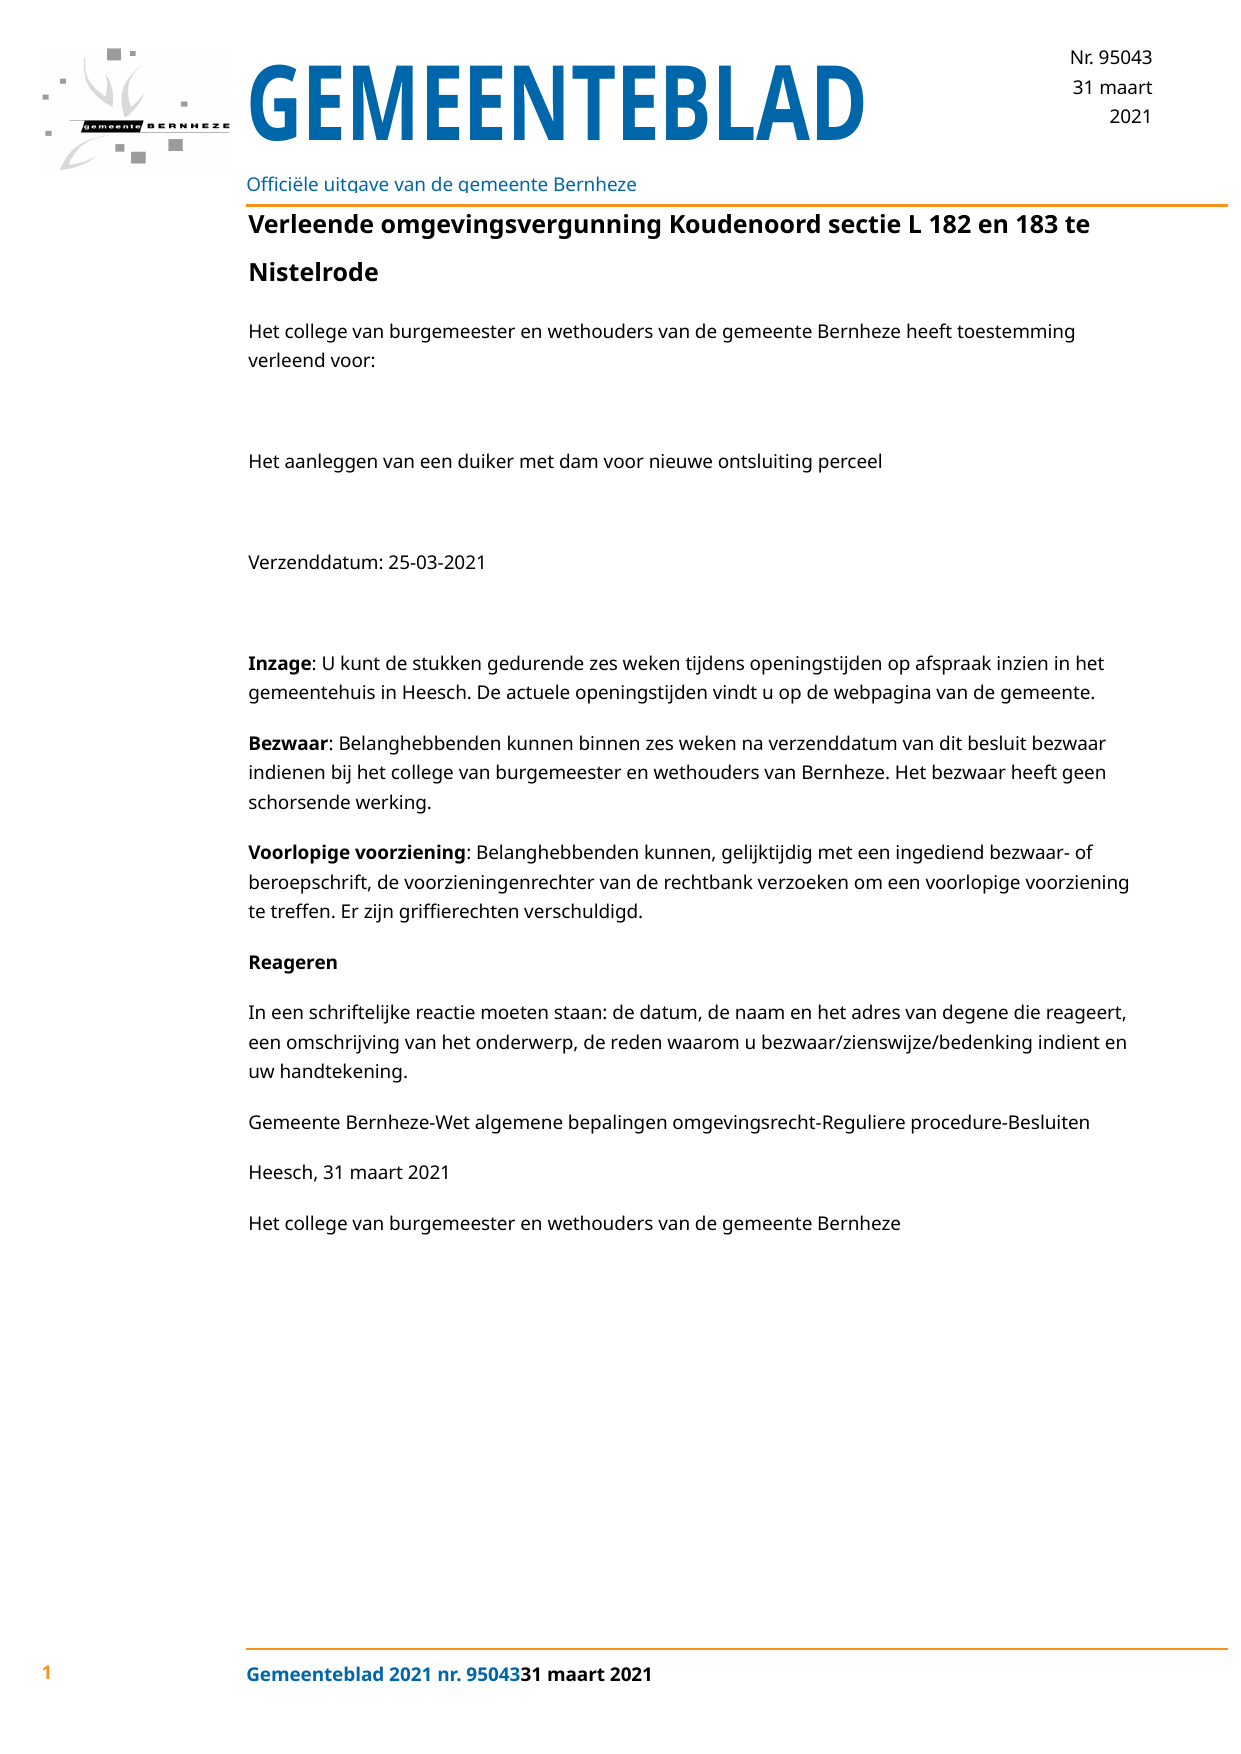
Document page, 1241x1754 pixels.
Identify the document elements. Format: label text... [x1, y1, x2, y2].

text Gemeente Bernheze-Wet algemene bepalingen omgevingsrecht-Reguliere procedure-Besluiten [248, 1109, 1152, 1135]
text Inzage: U kunt de stukken gedurende zes weken tijdens openingstijden op afspraak inzien in het gemeentehuis in Heesch. De actuele openingstijden vindt u op de webpagina van de gemeente. [248, 650, 1152, 705]
text Reageren [248, 949, 1152, 975]
text Verleende omgevingsvergunning Koudenoord sectie L 182 en 183 te Nistelrode [248, 207, 1152, 288]
text Het aanleggen van een duiker met dam voor nieuwe ontsluiting perceel [248, 448, 1152, 474]
picture [41, 47, 231, 172]
text Verzenddatum: 25-03-2021 [248, 549, 1152, 575]
text Bezwaar: Belanghebbenden kunnen binnen zes weken na verzenddatum van dit besluit bezwaar indienen bij het college van burgemeester en wethouders van Bernheze. Het bezwaar heeft geen schorsende werking. [248, 730, 1152, 815]
text Voorlopige voorziening: Belanghebbenden kunnen, gelijktijdig met een ingediend bezwaar- of beroepschrift, de voorzieningenrechter van de rechtbank verzoeken om een voorlopige voorziening te treffen. Er zijn griffierechten verschuldigd. [248, 839, 1152, 924]
text In een schriftelijke reactie moeten staan: de datum, de naam en het adres van degene die reageert, een omschrijving van het onderwerp, de reden waarom u bezwaar/zienswijze/bedenking indient en uw handtekening. [248, 999, 1152, 1084]
text Heesch, 31 maart 2021 [248, 1159, 1152, 1185]
text Het college van burgemeester en wethouders van de gemeente Bernheze heeft toestemming verleend voor: [248, 318, 1152, 373]
text Het college van burgemeester en wethouders van de gemeente Bernheze [248, 1210, 1152, 1236]
